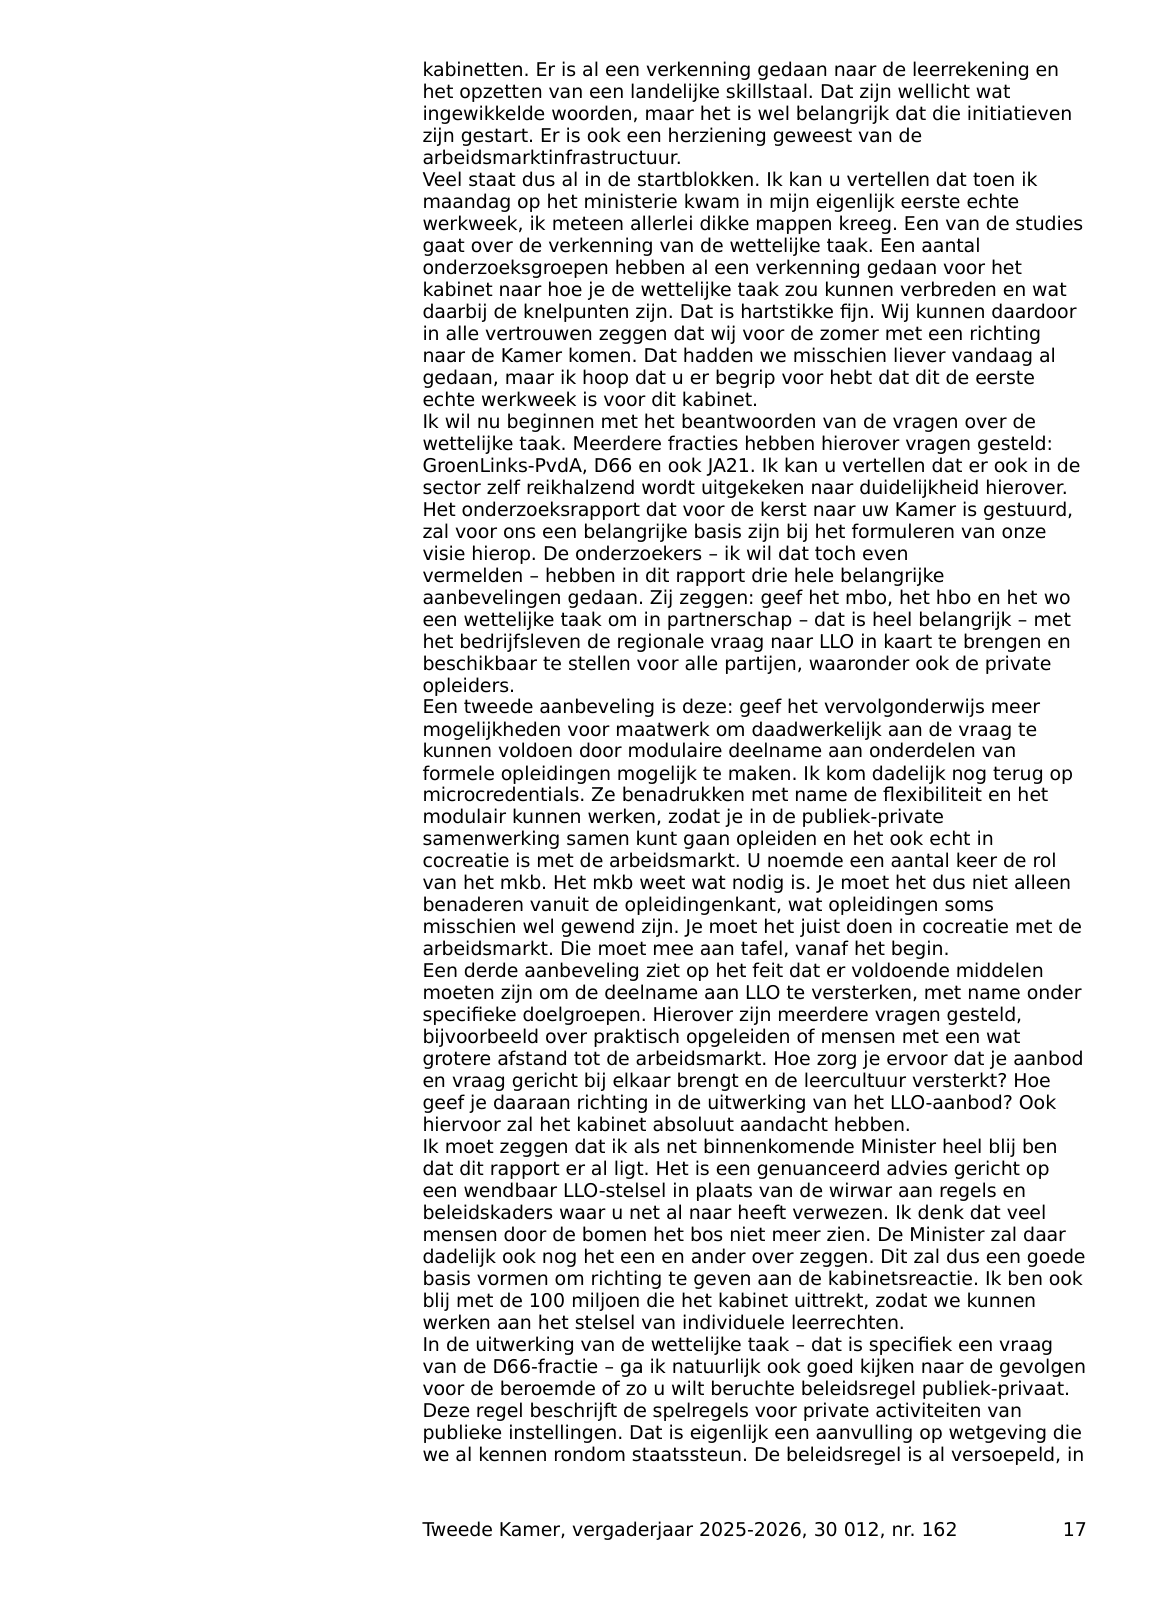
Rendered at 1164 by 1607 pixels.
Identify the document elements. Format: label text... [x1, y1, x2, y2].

text Ik wil nu beginnen met het beantwoorden van de vragen over de wettelijke taak. Meerdere fracties hebben hierover vragen gesteld: GroenLinks-PvdA, D66 en ook JA21. Ik kan u vertellen dat er ook in de sector zelf reikhalzend wordt uitgekeken naar duidelijkheid hierover. Het onderzoeksrapport dat voor de kerst naar uw Kamer is gestuurd, zal voor ons een belangrijke basis zijn bij het formuleren van onze visie hierop. De onderzoekers – ik wil dat toch even vermelden – hebben in dit rapport drie hele belangrijke aanbevelingen gedaan. Zij zeggen: geef het mbo, het hbo en het wo een wettelijke taak om in partnerschap – dat is heel belangrijk – met het bedrijfsleven de regionale vraag naar LLO in kaart te brengen en beschikbaar te stellen voor alle partijen, waaronder ook de private opleiders. [422, 411, 1087, 696]
text Een derde aanbeveling ziet op het feit dat er voldoende middelen moeten zijn om de deelname aan LLO te versterken, met name onder specifieke doelgroepen. Hierover zijn meerdere vragen gesteld, bijvoorbeeld over praktisch opgeleiden of mensen met een wat grotere afstand tot de arbeidsmarkt. Hoe zorg je ervoor dat je aanbod en vraag gericht bij elkaar brengt en de leercultuur versterkt? Hoe geef je daaraan richting in de uitwerking van het LLO-aanbod? Ook hiervoor zal het kabinet absoluut aandacht hebben. [422, 960, 1087, 1136]
text Veel staat dus al in de startblokken. Ik kan u vertellen dat toen ik maandag op het ministerie kwam in mijn eigenlijk eerste echte werkweek, ik meteen allerlei dikke mappen kreeg. Een van de studies gaat over de verkenning van de wettelijke taak. Een aantal onderzoeksgroepen hebben al een verkenning gedaan voor het kabinet naar hoe je de wettelijke taak zou kunnen verbreden en wat daarbij de knelpunten zijn. Dat is hartstikke fijn. Wij kunnen daardoor in alle vertrouwen zeggen dat wij voor de zomer met een richting naar de Kamer komen. Dat hadden we misschien liever vandaag al gedaan, maar ik hoop dat u er begrip voor hebt dat dit de eerste echte werkweek is voor dit kabinet. [422, 169, 1087, 411]
text Ik moet zeggen dat ik als net binnenkomende Minister heel blij ben dat dit rapport er al ligt. Het is een genuanceerd advies gericht op een wendbaar LLO-stelsel in plaats van de wirwar aan regels en beleidskaders waar u net al naar heeft verwezen. Ik denk dat veel mensen door de bomen het bos niet meer zien. De Minister zal daar dadelijk ook nog het een en ander over zeggen. Dit zal dus een goede basis vormen om richting te geven aan de kabinetsreactie. Ik ben ook blij met de 100 miljoen die het kabinet uittrekt, zodat we kunnen werken aan het stelsel van individuele leerrechten. [422, 1136, 1087, 1334]
text In de uitwerking van de wettelijke taak – dat is specifiek een vraag van de D66-fractie – ga ik natuurlijk ook goed kijken naar de gevolgen voor de beroemde of zo u wilt beruchte beleidsregel publiek-privaat. Deze regel beschrijft de spelregels voor private activiteiten van publieke instellingen. Dat is eigenlijk een aanvulling op wetgeving die we al kennen rondom staatssteun. De beleidsregel is al versoepeld, in [422, 1334, 1087, 1466]
text Een tweede aanbeveling is deze: geef het vervolgonderwijs meer mogelijkheden voor maatwerk om daadwerkelijk aan de vraag te kunnen voldoen door modulaire deelname aan onderdelen van formele opleidingen mogelijk te maken. Ik kom dadelijk nog terug op microcredentials. Ze benadrukken met name de flexibiliteit en het modulair kunnen werken, zodat je in de publiek-private samenwerking samen kunt gaan opleiden en het ook echt in cocreatie is met de arbeidsmarkt. U noemde een aantal keer de rol van het mkb. Het mkb weet wat nodig is. Je moet het dus niet alleen benaderen vanuit de opleidingenkant, wat opleidingen soms misschien wel gewend zijn. Je moet het juist doen in cocreatie met de arbeidsmarkt. Die moet mee aan tafel, vanaf het begin. [422, 696, 1087, 960]
text kabinetten. Er is al een verkenning gedaan naar de leerrekening en het opzetten van een landelijke skillstaal. Dat zijn wellicht wat ingewikkelde woorden, maar het is wel belangrijk dat die initiatieven zijn gestart. Er is ook een herziening geweest van de arbeidsmarktinfrastructuur. [422, 59, 1087, 169]
